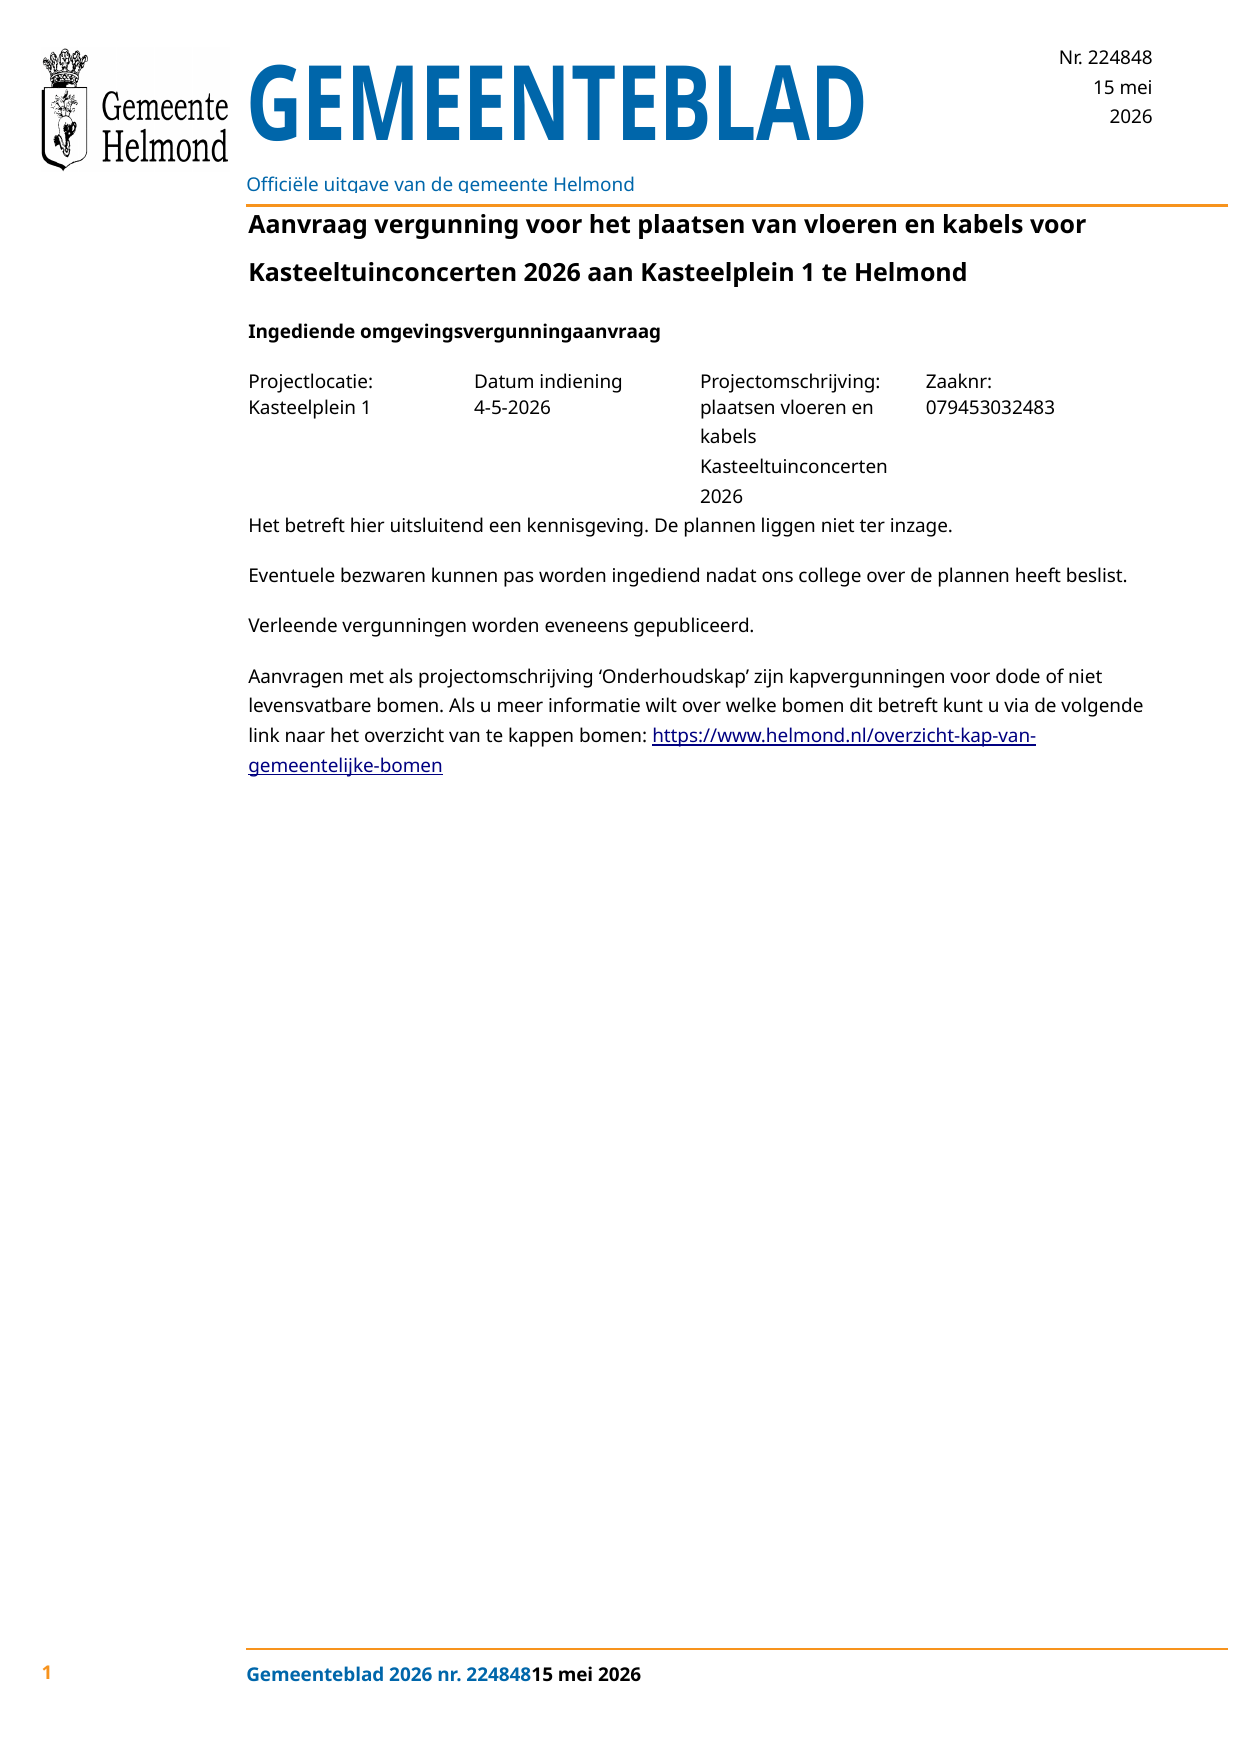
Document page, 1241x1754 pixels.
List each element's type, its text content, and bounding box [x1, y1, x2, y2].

table_header Zaaknr: [926, 369, 1152, 394]
table_cell 4-5-2026 [474, 394, 700, 509]
text Eventuele bezwaren kunnen pas worden ingediend nadat ons college over de plannen heeft beslist. [248, 562, 1152, 588]
table_cell 079453032483 [926, 394, 1152, 509]
text Het betreft hier uitsluitend een kennisgeving. De plannen liggen niet ter inzage. [248, 512, 1152, 538]
table_header Datum indiening [474, 369, 700, 394]
text Aanvragen met als projectomschrijving ‘Onderhoudskap’ zijn kapvergunningen voor dode of niet levensvatbare bomen. Als u meer informatie wilt over welke bomen dit betreft kunt u via de volgende link naar het overzicht van te kappen bomen: https://www.helmond.nl/overzicht-kap-van-gemeentelijke-bomen [248, 663, 1152, 778]
table_cell Kasteelplein 1 [248, 394, 474, 509]
picture [41, 47, 231, 172]
text Verleende vergunningen worden eveneens gepubliceerd. [248, 613, 1152, 638]
table_header Projectlocatie: [248, 369, 474, 394]
table_header Projectomschrijving: [700, 369, 926, 394]
text Aanvraag vergunning voor het plaatsen van vloeren en kabels voor Kasteeltuinconcerten 2026 aan Kasteelplein 1 te Helmond [248, 207, 1152, 288]
text Ingediende omgevingsvergunningaanvraag [248, 318, 1152, 344]
table_cell plaatsen vloeren en kabels Kasteeltuinconcerten 2026 [700, 394, 926, 509]
